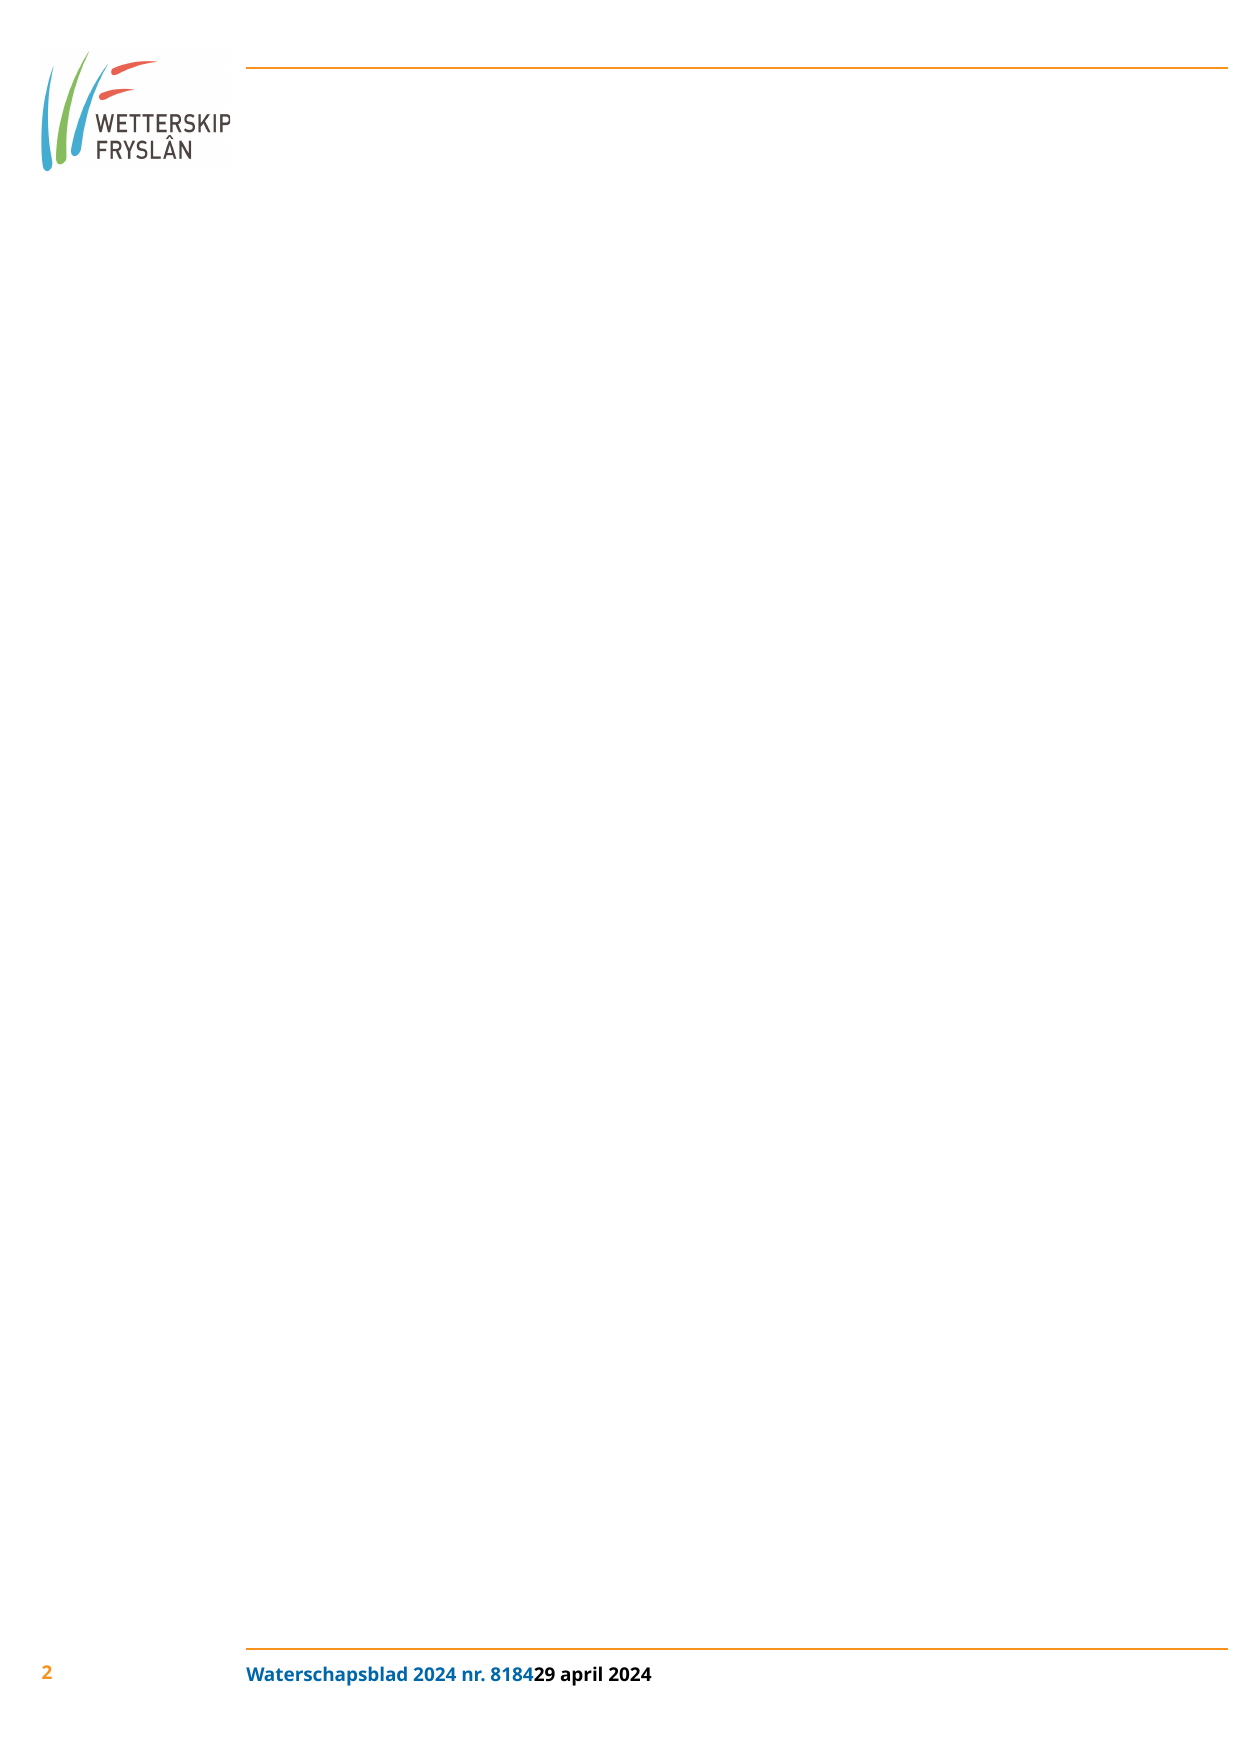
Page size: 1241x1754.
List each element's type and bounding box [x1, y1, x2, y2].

picture [41, 47, 231, 172]
